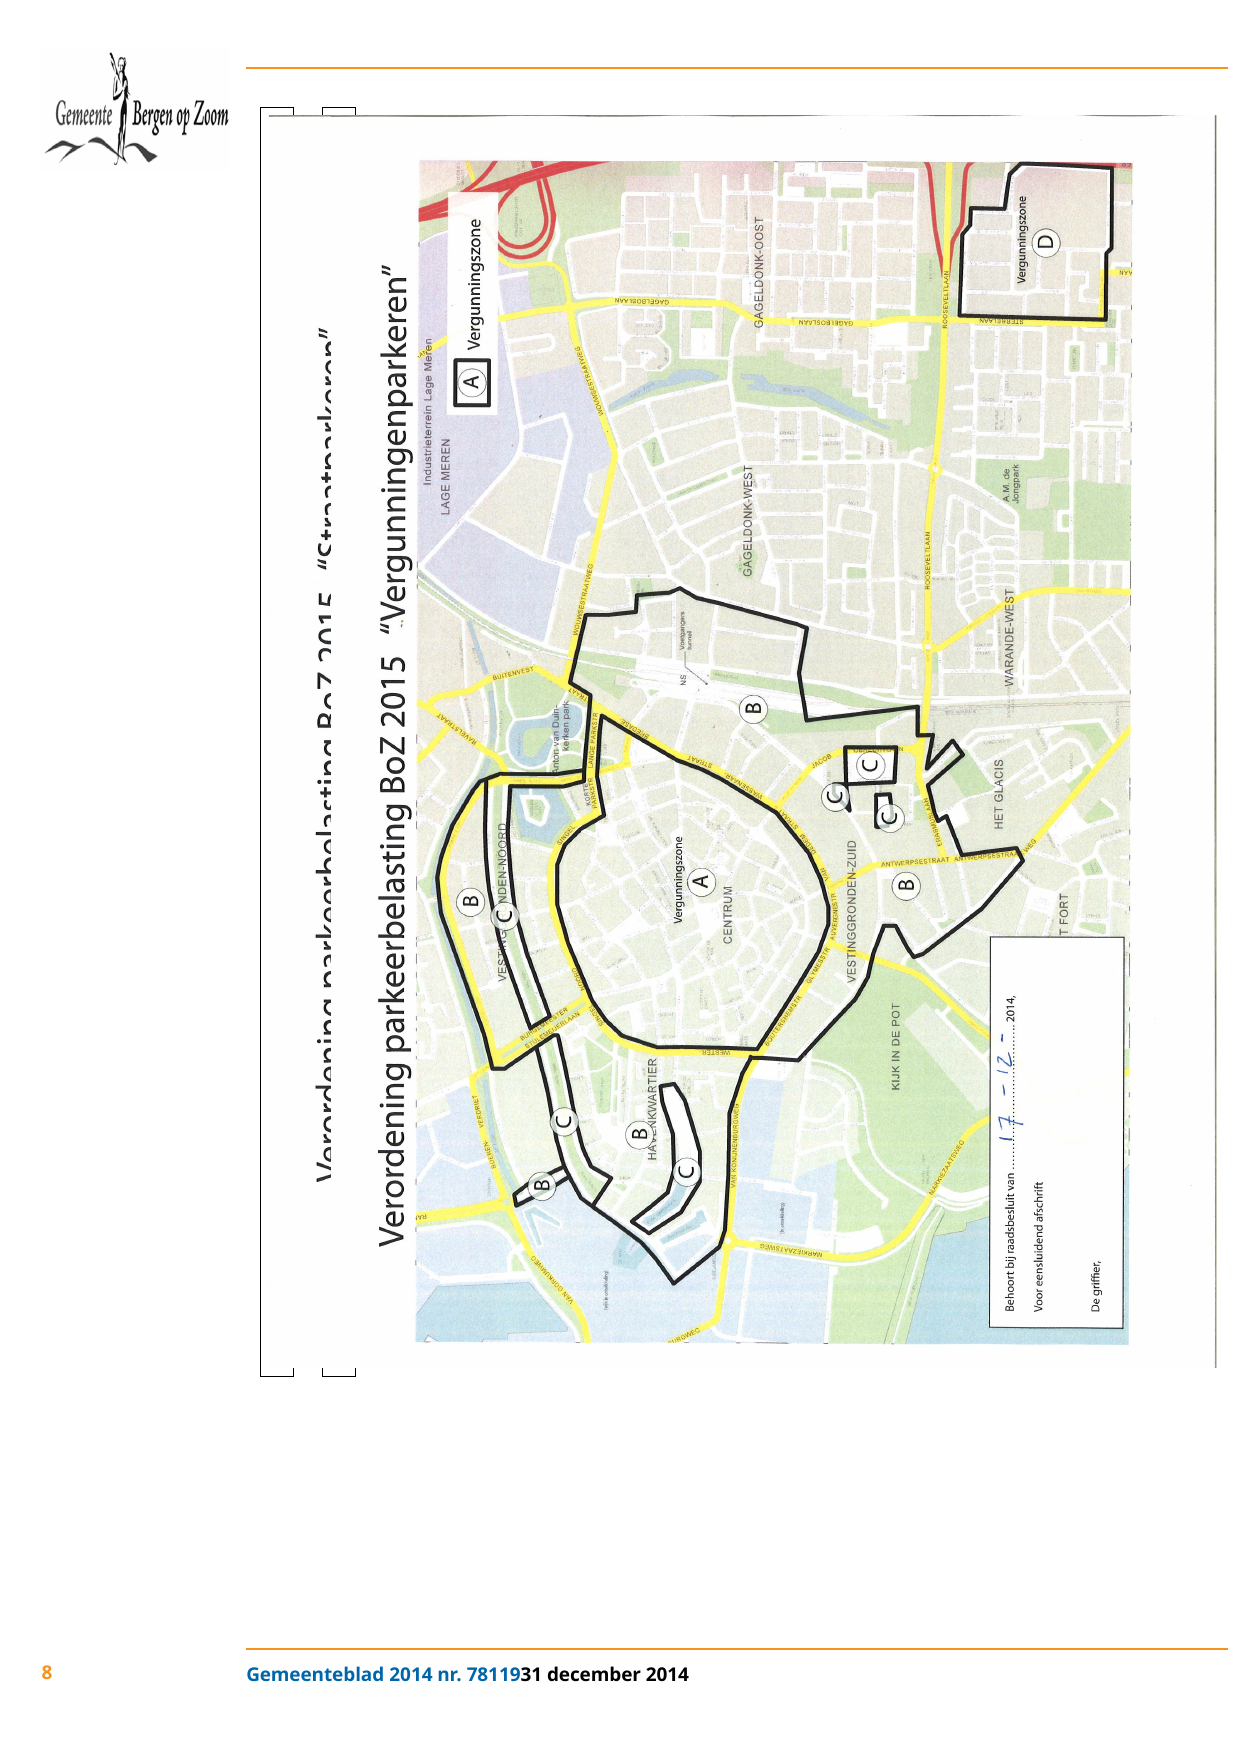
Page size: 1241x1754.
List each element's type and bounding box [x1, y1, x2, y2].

picture [268, 115, 1217, 1368]
picture [41, 47, 231, 172]
